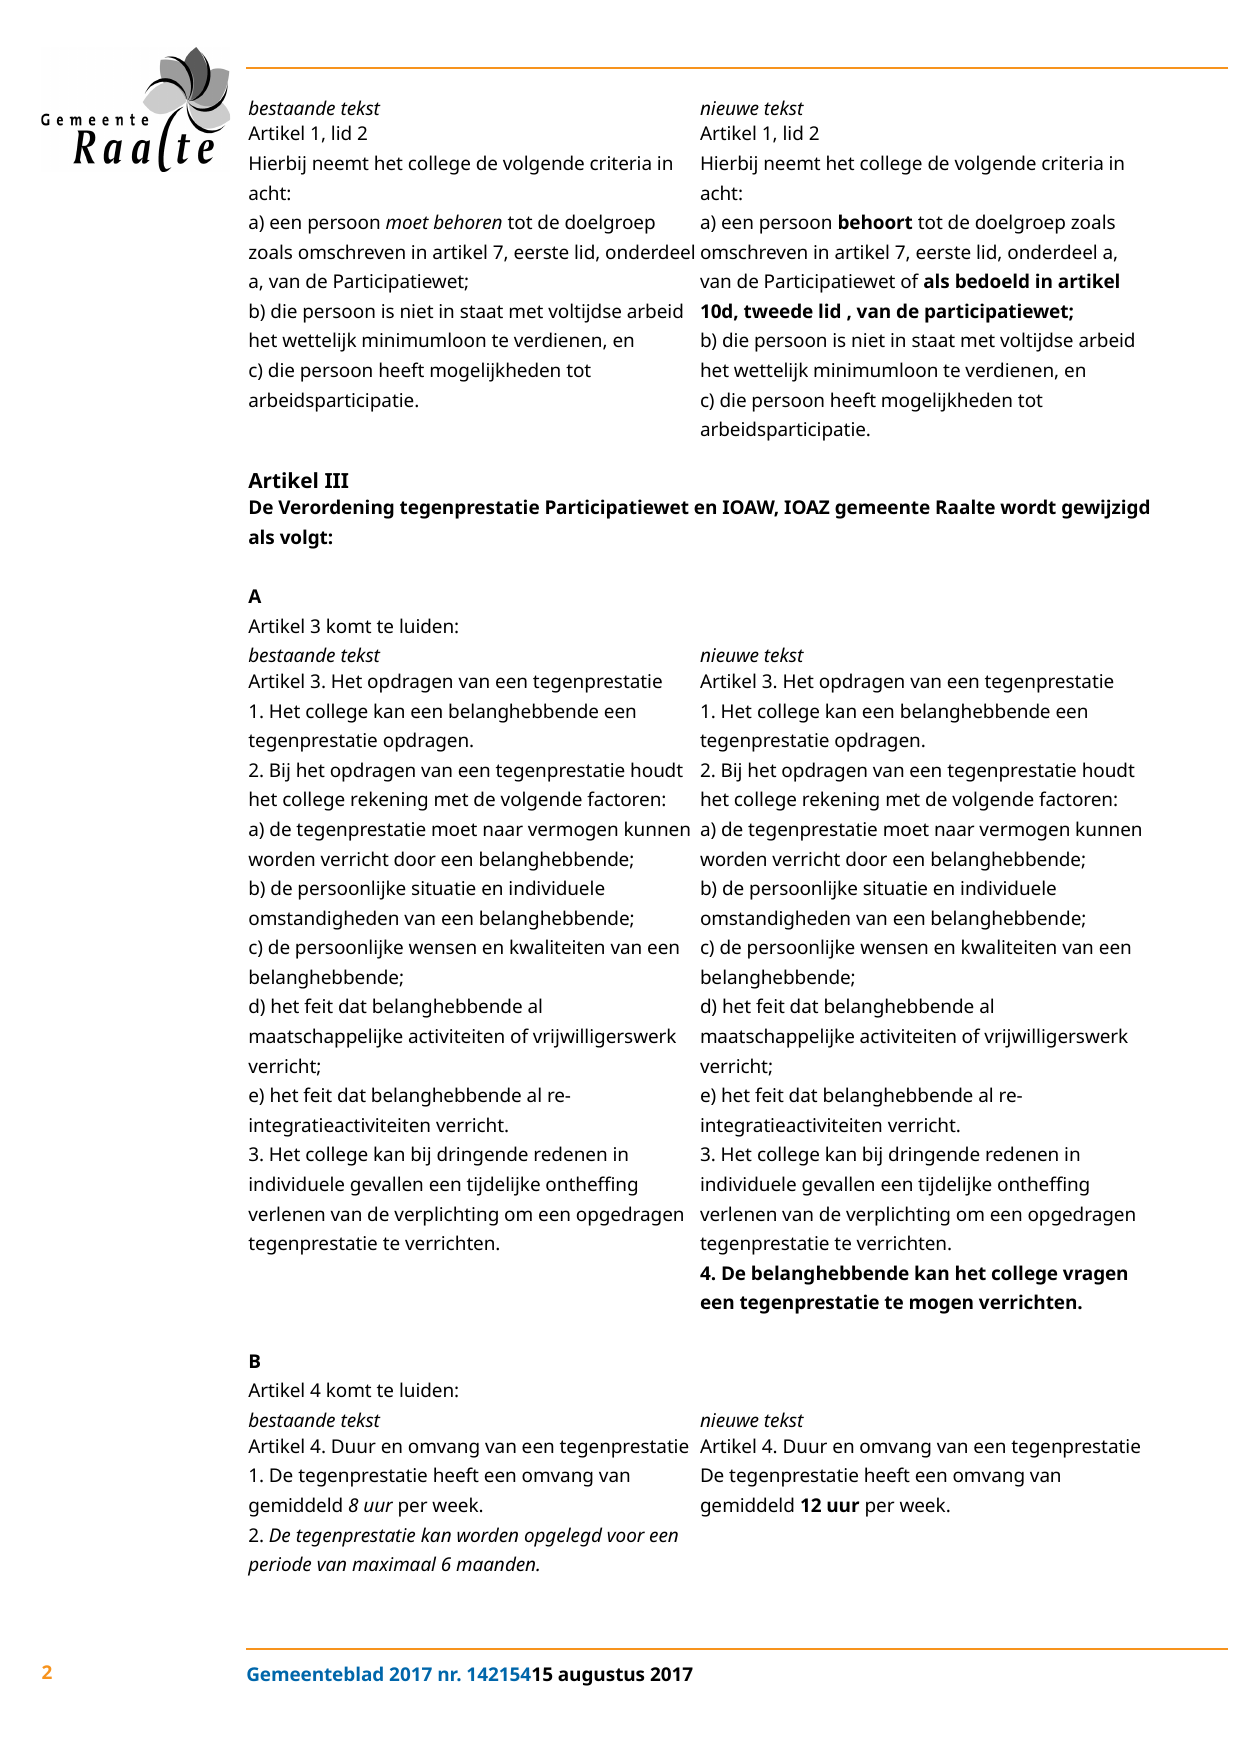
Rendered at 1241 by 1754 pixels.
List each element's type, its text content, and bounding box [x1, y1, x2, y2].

table_header bestaande tekst [248, 643, 700, 668]
text B [248, 1348, 1152, 1374]
table_header bestaande tekst [248, 95, 700, 121]
table_cell Artikel 3. Het opdragen van een tegenprestatie 1. Het college kan een belanghebbende een tegenprestatie opdragen. 2. Bij het opdragen van een tegenprestatie houdt het college rekening met de volgende factoren: a) de tegenprestatie moet naar vermogen kunnen worden verricht door een belanghebbende; b) de persoonlijke situatie en individuele omstandigheden van een belanghebbende; c) de persoonlijke wensen en kwaliteiten van een belanghebbende; d) het feit dat belanghebbende al maatschappelijke activiteiten of vrijwilligerswerk verricht; e) het feit dat belanghebbende al re-integratieactiviteiten verricht. 3. Het college kan bij dringende redenen in individuele gevallen een tijdelijke ontheffing verlenen van de verplichting om een opgedragen tegenprestatie te verrichten. 4. De belanghebbende kan het college vragen een tegenprestatie te mogen verrichten. [700, 668, 1152, 1315]
table_cell Artikel 1, lid 2 Hierbij neemt het college de volgende criteria in acht: a) een persoon behoort tot de doelgroep zoals omschreven in artikel 7, eerste lid, onderdeel a, van de Participatiewet of als bedoeld in artikel 10d, tweede lid , van de participatiewet; b) die persoon is niet in staat met voltijdse arbeid het wettelijk minimumloon te verdienen, en c) die persoon heeft mogelijkheden tot arbeidsparticipatie. [700, 121, 1152, 442]
table_cell Artikel 4. Duur en omvang van een tegenprestatie De tegenprestatie heeft een omvang van gemiddeld 12 uur per week. [700, 1433, 1152, 1577]
table_header nieuwe tekst [700, 1408, 1152, 1433]
table_header bestaande tekst [248, 1408, 700, 1433]
text Artikel III [248, 466, 1152, 494]
table_header nieuwe tekst [700, 95, 1152, 121]
table_cell Artikel 1, lid 2 Hierbij neemt het college de volgende criteria in acht: a) een persoon moet behoren tot de doelgroep zoals omschreven in artikel 7, eerste lid, onderdeel a, van de Participatiewet; b) die persoon is niet in staat met voltijdse arbeid het wettelijk minimumloon te verdienen, en c) die persoon heeft mogelijkheden tot arbeidsparticipatie. [248, 121, 700, 442]
text A [248, 583, 1152, 609]
table_cell Artikel 4. Duur en omvang van een tegenprestatie 1. De tegenprestatie heeft een omvang van gemiddeld 8 uur per week. 2. De tegenprestatie kan worden opgelegd voor een periode van maximaal 6 maanden. [248, 1433, 700, 1577]
text Artikel 3 komt te luiden: [248, 613, 1152, 639]
table_cell Artikel 3. Het opdragen van een tegenprestatie 1. Het college kan een belanghebbende een tegenprestatie opdragen. 2. Bij het opdragen van een tegenprestatie houdt het college rekening met de volgende factoren: a) de tegenprestatie moet naar vermogen kunnen worden verricht door een belanghebbende; b) de persoonlijke situatie en individuele omstandigheden van een belanghebbende; c) de persoonlijke wensen en kwaliteiten van een belanghebbende; d) het feit dat belanghebbende al maatschappelijke activiteiten of vrijwilligerswerk verricht; e) het feit dat belanghebbende al re-integratieactiviteiten verricht. 3. Het college kan bij dringende redenen in individuele gevallen een tijdelijke ontheffing verlenen van de verplichting om een opgedragen tegenprestatie te verrichten. [248, 668, 700, 1315]
picture [41, 47, 231, 172]
text Artikel 4 komt te luiden: [248, 1378, 1152, 1403]
table_header nieuwe tekst [700, 643, 1152, 668]
text De Verordening tegenprestatie Participatiewet en IOAW, IOAZ gemeente Raalte wordt gewijzigd als volgt: [248, 494, 1152, 550]
